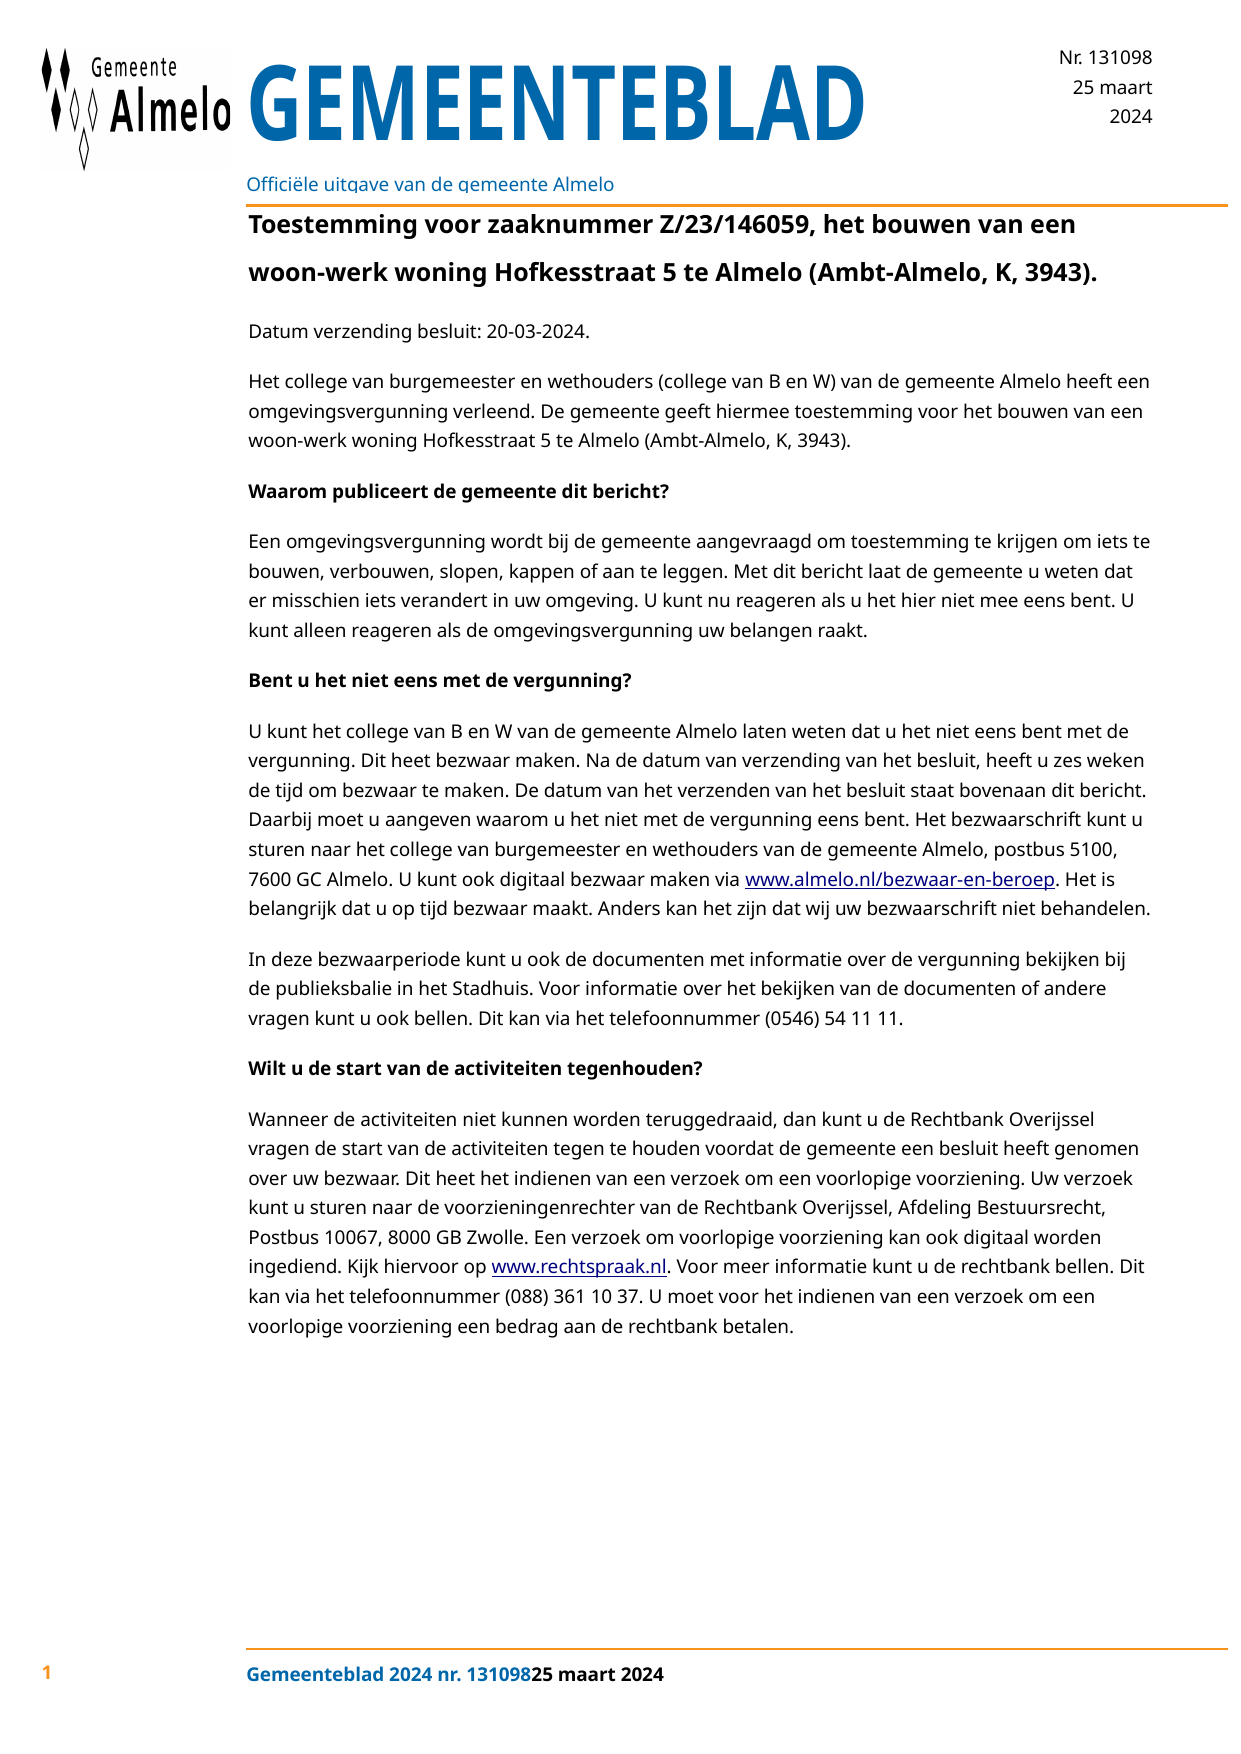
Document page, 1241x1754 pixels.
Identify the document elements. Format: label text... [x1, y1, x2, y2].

text Toestemming voor zaaknummer Z/23/146059, het bouwen van een woon-werk woning Hofkesstraat 5 te Almelo (Ambt-Almelo, K, 3943). [248, 207, 1152, 288]
text Wanneer de activiteiten niet kunnen worden teruggedraaid, dan kunt u de Rechtbank Overijssel vragen de start van de activiteiten tegen te houden voordat de gemeente een besluit heeft genomen over uw bezwaar. Dit heet het indienen van een verzoek om een voorlopige voorziening. Uw verzoek kunt u sturen naar de voorzieningenrechter van de Rechtbank Overijssel, Afdeling Bestuursrecht, Postbus 10067, 8000 GB Zwolle. Een verzoek om voorlopige voorziening kan ook digitaal worden ingediend. Kijk hiervoor op www.rechtspraak.nl. Voor meer informatie kunt u de rechtbank bellen. Dit kan via het telefoonnummer (088) 361 10 37. U moet voor het indienen van een verzoek om een voorlopige voorziening een bedrag aan de rechtbank betalen. [248, 1106, 1152, 1339]
text In deze bezwaarperiode kunt u ook de documenten met informatie over de vergunning bekijken bij de publieksbalie in het Stadhuis. Voor informatie over het bekijken van de documenten of andere vragen kunt u ook bellen. Dit kan via het telefoonnummer (0546) 54 11 11. [248, 946, 1152, 1031]
text Bent u het niet eens met de vergunning? [248, 667, 1152, 693]
text U kunt het college van B en W van de gemeente Almelo laten weten dat u het niet eens bent met de vergunning. Dit heet bezwaar maken. Na de datum van verzending van het besluit, heeft u zes weken de tijd om bezwaar te maken. De datum van het verzenden van het besluit staat bovenaan dit bericht. Daarbij moet u aangeven waarom u het niet met de vergunning eens bent. Het bezwaarschrift kunt u sturen naar het college van burgemeester en wethouders van de gemeente Almelo, postbus 5100, 7600 GC Almelo. U kunt ook digitaal bezwaar maken via www.almelo.nl/bezwaar-en-beroep. Het is belangrijk dat u op tijd bezwaar maakt. Anders kan het zijn dat wij uw bezwaarschrift niet behandelen. [248, 718, 1152, 921]
text Waarom publiceert de gemeente dit bericht? [248, 478, 1152, 504]
text Het college van burgemeester en wethouders (college van B en W) van de gemeente Almelo heeft een omgevingsvergunning verleend. De gemeente geeft hiermee toestemming voor het bouwen van een woon-werk woning Hofkesstraat 5 te Almelo (Ambt-Almelo, K, 3943). [248, 368, 1152, 453]
picture [41, 47, 231, 172]
text Wilt u de start van de activiteiten tegenhouden? [248, 1055, 1152, 1081]
text Een omgevingsvergunning wordt bij de gemeente aangevraagd om toestemming te krijgen om iets te bouwen, verbouwen, slopen, kappen of aan te leggen. Met dit bericht laat de gemeente u weten dat er misschien iets verandert in uw omgeving. U kunt nu reageren als u het hier niet mee eens bent. U kunt alleen reageren als de omgevingsvergunning uw belangen raakt. [248, 528, 1152, 643]
text Datum verzending besluit: 20-03-2024. [248, 318, 1152, 344]
